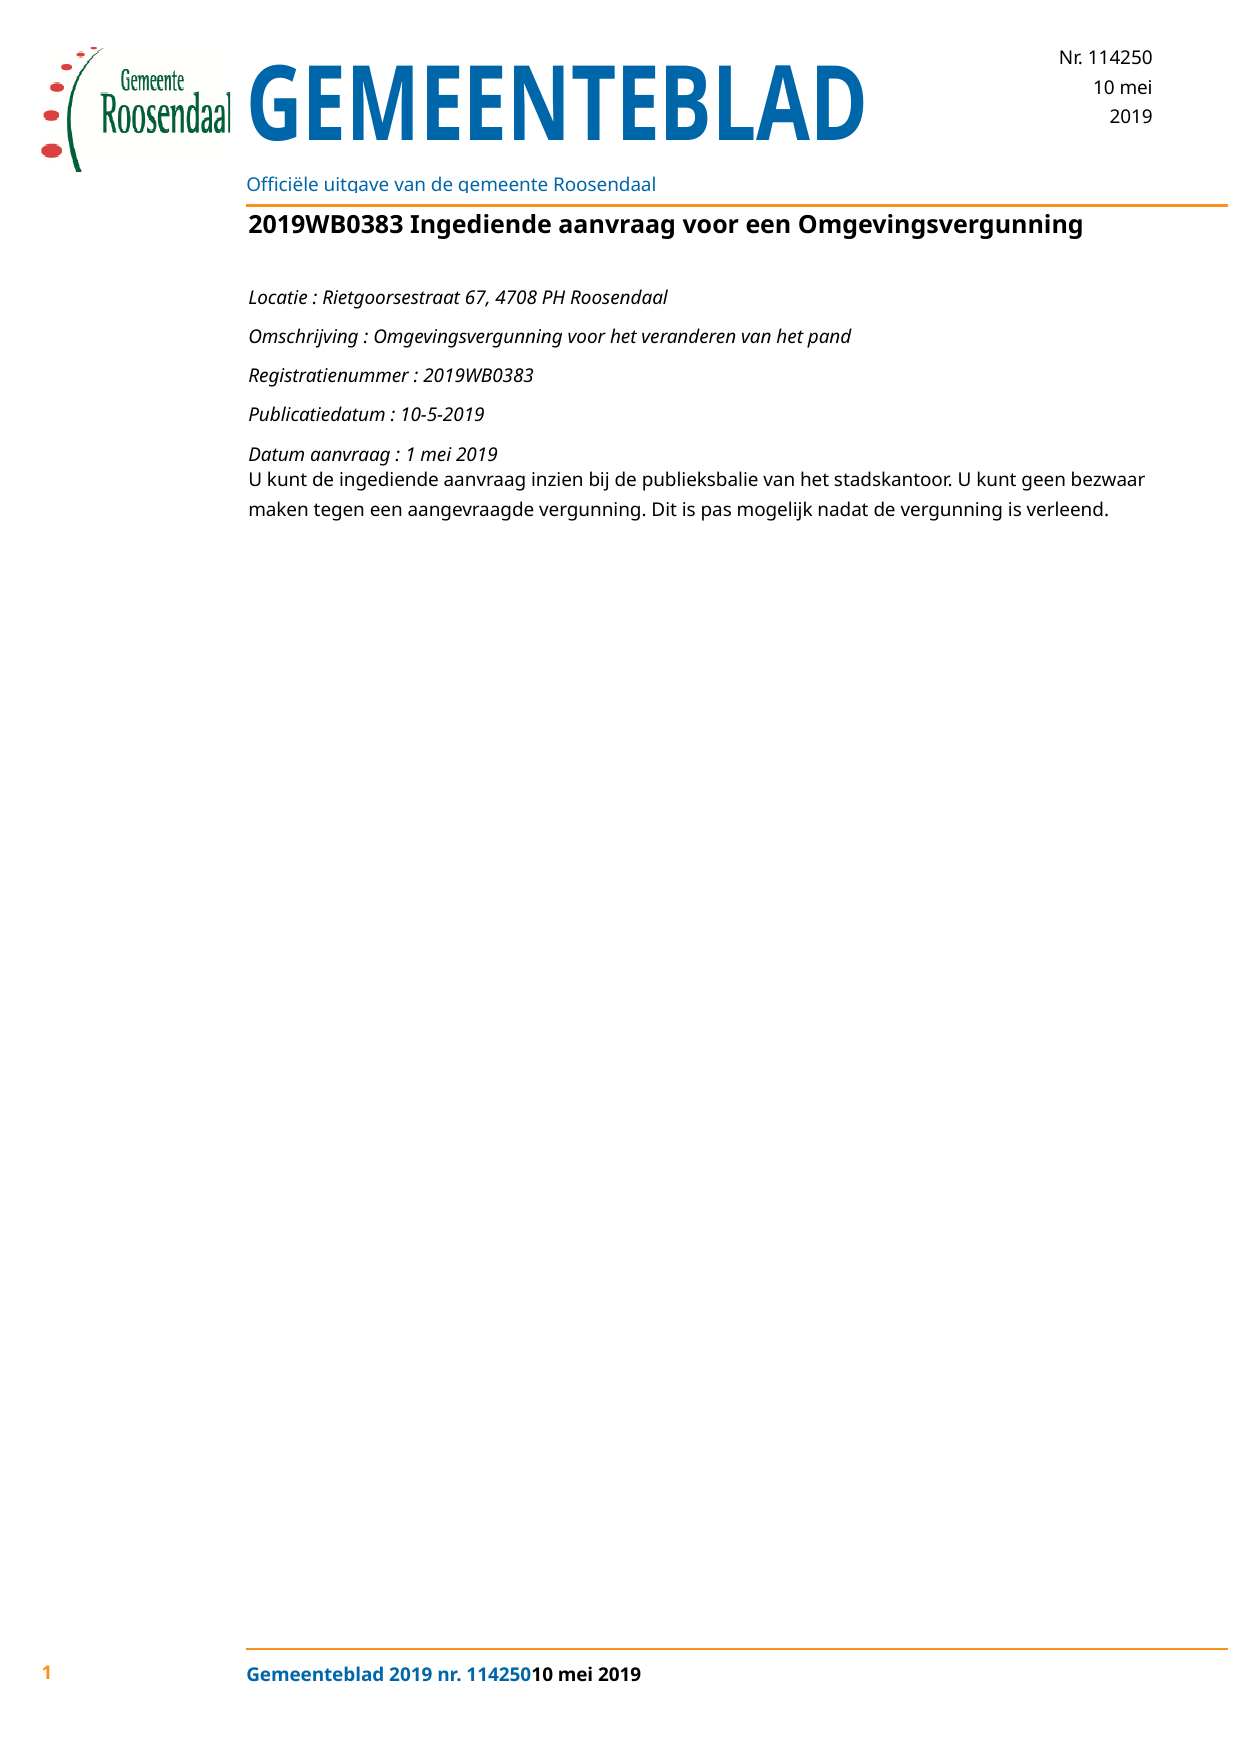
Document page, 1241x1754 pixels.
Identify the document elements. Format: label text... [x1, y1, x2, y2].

text Datum aanvraag : 1 mei 2019 [248, 441, 1152, 467]
text 2019WB0383 Ingediende aanvraag voor een Omgevingsvergunning [248, 207, 1152, 241]
picture [41, 47, 231, 172]
text Publicatiedatum : 10-5-2019 [248, 402, 1152, 427]
text Omschrijving : Omgevingsvergunning voor het veranderen van het pand [248, 323, 1152, 349]
text Locatie : Rietgoorsestraat 67, 4708 PH Roosendaal [248, 284, 1152, 309]
text U kunt de ingediende aanvraag inzien bij de publieksbalie van het stadskantoor. U kunt geen bezwaar maken tegen een aangevraagde vergunning. Dit is pas mogelijk nadat de vergunning is verleend. [248, 467, 1152, 522]
text Registratienummer : 2019WB0383 [248, 362, 1152, 388]
